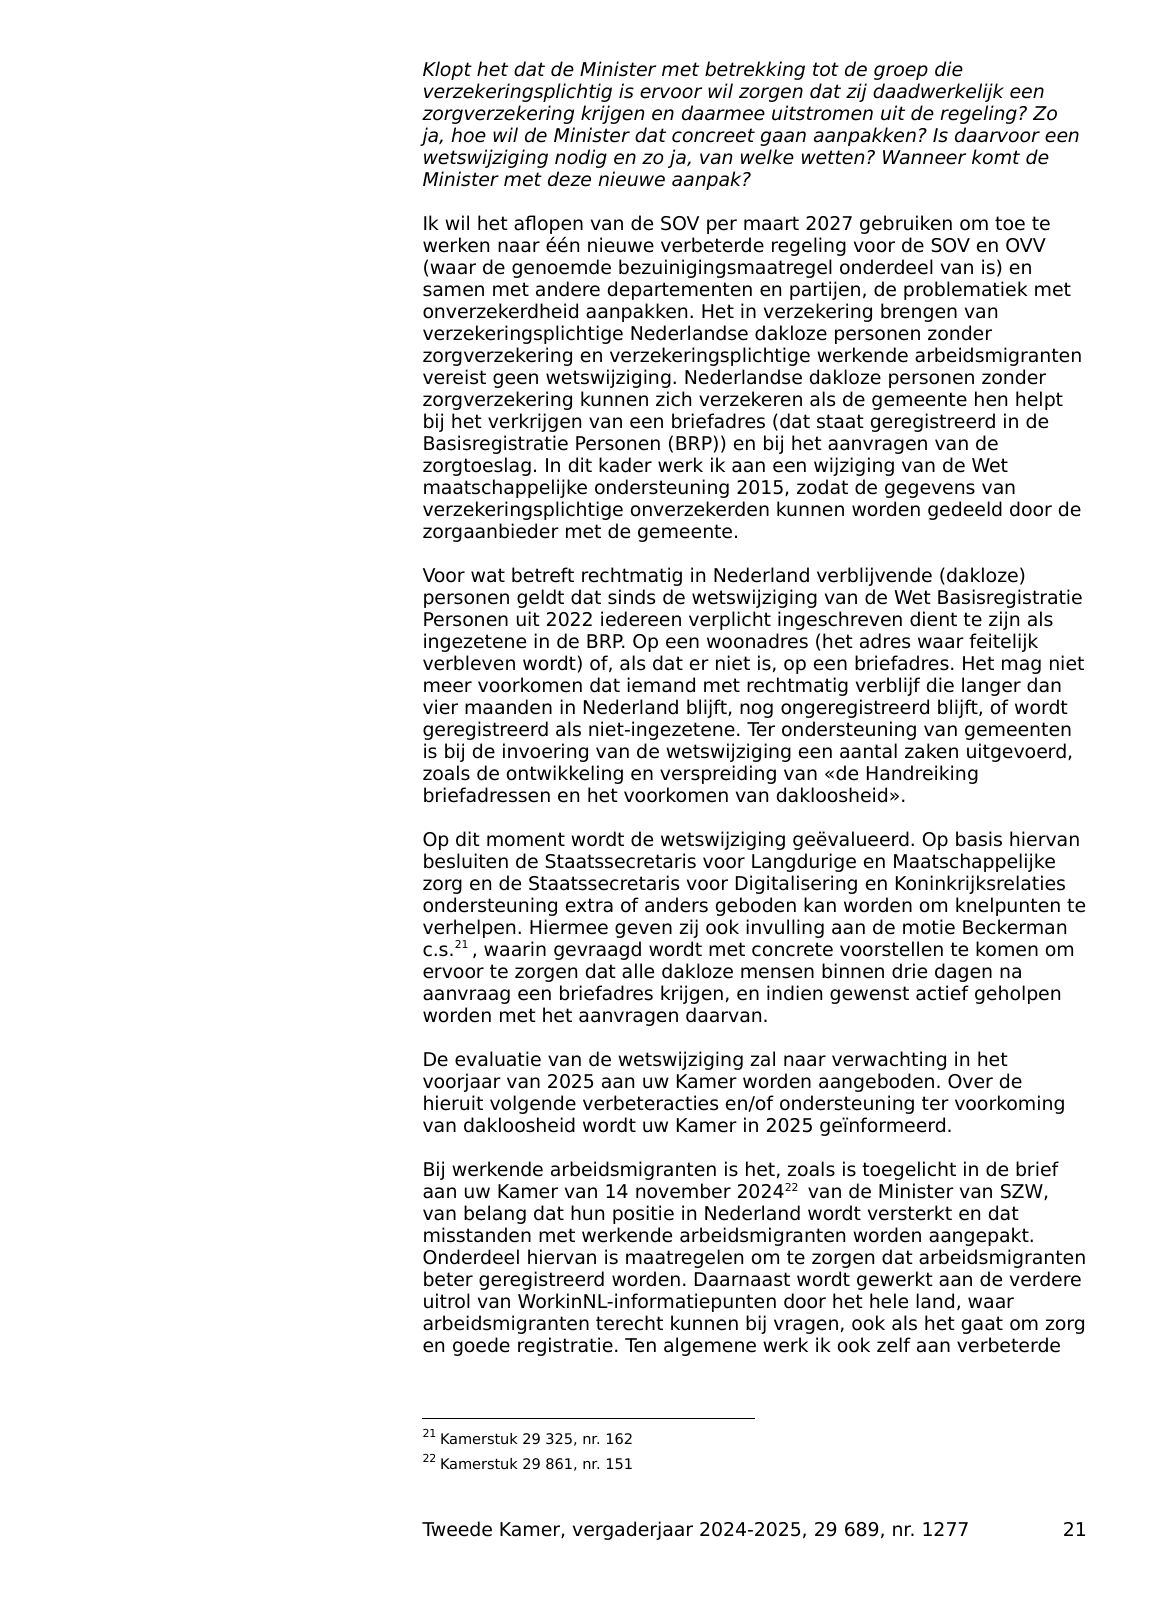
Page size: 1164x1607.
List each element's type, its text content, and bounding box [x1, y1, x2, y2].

text Voor wat betreft rechtmatig in Nederland verblijvende (dakloze) personen geldt dat sinds de wetswijziging van de Wet Basisregistratie Personen uit 2022 iedereen verplicht ingeschreven dient te zijn als ingezetene in de BRP. Op een woonadres (het adres waar feitelijk verbleven wordt) of, als dat er niet is, op een briefadres. Het mag niet meer voorkomen dat iemand met rechtmatig verblijf die langer dan vier maanden in Nederland blijft, nog ongeregistreerd blijft, of wordt geregistreerd als niet-ingezetene. Ter ondersteuning van gemeenten is bij de invoering van de wetswijziging een aantal zaken uitgevoerd, zoals de ontwikkeling en verspreiding van «de Handreiking briefadressen en het voorkomen van dakloosheid». [422, 565, 1087, 807]
text Ik wil het aflopen van de SOV per maart 2027 gebruiken om toe te werken naar één nieuwe verbeterde regeling voor de SOV en OVV (waar de genoemde bezuinigingsmaatregel onderdeel van is) en samen met andere departementen en partijen, de problematiek met onverzekerdheid aanpakken. Het in verzekering brengen van verzekeringsplichtige Nederlandse dakloze personen zonder zorgverzekering en verzekeringsplichtige werkende arbeidsmigranten vereist geen wetswijziging. Nederlandse dakloze personen zonder zorgverzekering kunnen zich verzekeren als de gemeente hen helpt bij het verkrijgen van een briefadres (dat staat geregistreerd in de Basisregistratie Personen (BRP)) en bij het aanvragen van de zorgtoeslag. In dit kader werk ik aan een wijziging van de Wet maatschappelijke ondersteuning 2015, zodat de gegevens van verzekeringsplichtige onverzekerden kunnen worden gedeeld door de zorgaanbieder met de gemeente. [422, 213, 1087, 543]
text Klopt het dat de Minister met betrekking tot de groep die verzekeringsplichtig is ervoor wil zorgen dat zij daadwerkelijk een zorgverzekering krijgen en daarmee uitstromen uit de regeling? Zo ja, hoe wil de Minister dat concreet gaan aanpakken? Is daarvoor een wetswijziging nodig en zo ja, van welke wetten? Wanneer komt de Minister met deze nieuwe aanpak? [422, 59, 1087, 191]
text Kamerstuk 29 325, nr. 162 [422, 1427, 1087, 1449]
text Kamerstuk 29 861, nr. 151 [422, 1452, 1087, 1474]
text De evaluatie van de wetswijziging zal naar verwachting in het voorjaar van 2025 aan uw Kamer worden aangeboden. Over de hieruit volgende verbeteracties en/of ondersteuning ter voorkoming van dakloosheid wordt uw Kamer in 2025 geïnformeerd. [422, 1049, 1087, 1137]
text Bij werkende arbeidsmigranten is het, zoals is toegelicht in de brief aan uw Kamer van 14 november 2024 van de Minister van SZW, van belang dat hun positie in Nederland wordt versterkt en dat misstanden met werkende arbeidsmigranten worden aangepakt. Onderdeel hiervan is maatregelen om te zorgen dat arbeidsmigranten beter geregistreerd worden. Daarnaast wordt gewerkt aan de verdere uitrol van WorkinNL-informatiepunten door het hele land, waar arbeidsmigranten terecht kunnen bij vragen, ook als het gaat om zorg en goede registratie. Ten algemene werk ik ook zelf aan verbeterde [422, 1159, 1087, 1357]
text Op dit moment wordt de wetswijziging geëvalueerd. Op basis hiervan besluiten de Staatssecretaris voor Langdurige en Maatschappelijke zorg en de Staatssecretaris voor Digitalisering en Koninkrijksrelaties ondersteuning extra of anders geboden kan worden om knelpunten te verhelpen. Hiermee geven zij ook invulling aan de motie Beckerman c.s., waarin gevraagd wordt met concrete voorstellen te komen om ervoor te zorgen dat alle dakloze mensen binnen drie dagen na aanvraag een briefadres krijgen, en indien gewenst actief geholpen worden met het aanvragen daarvan. [422, 829, 1087, 1027]
